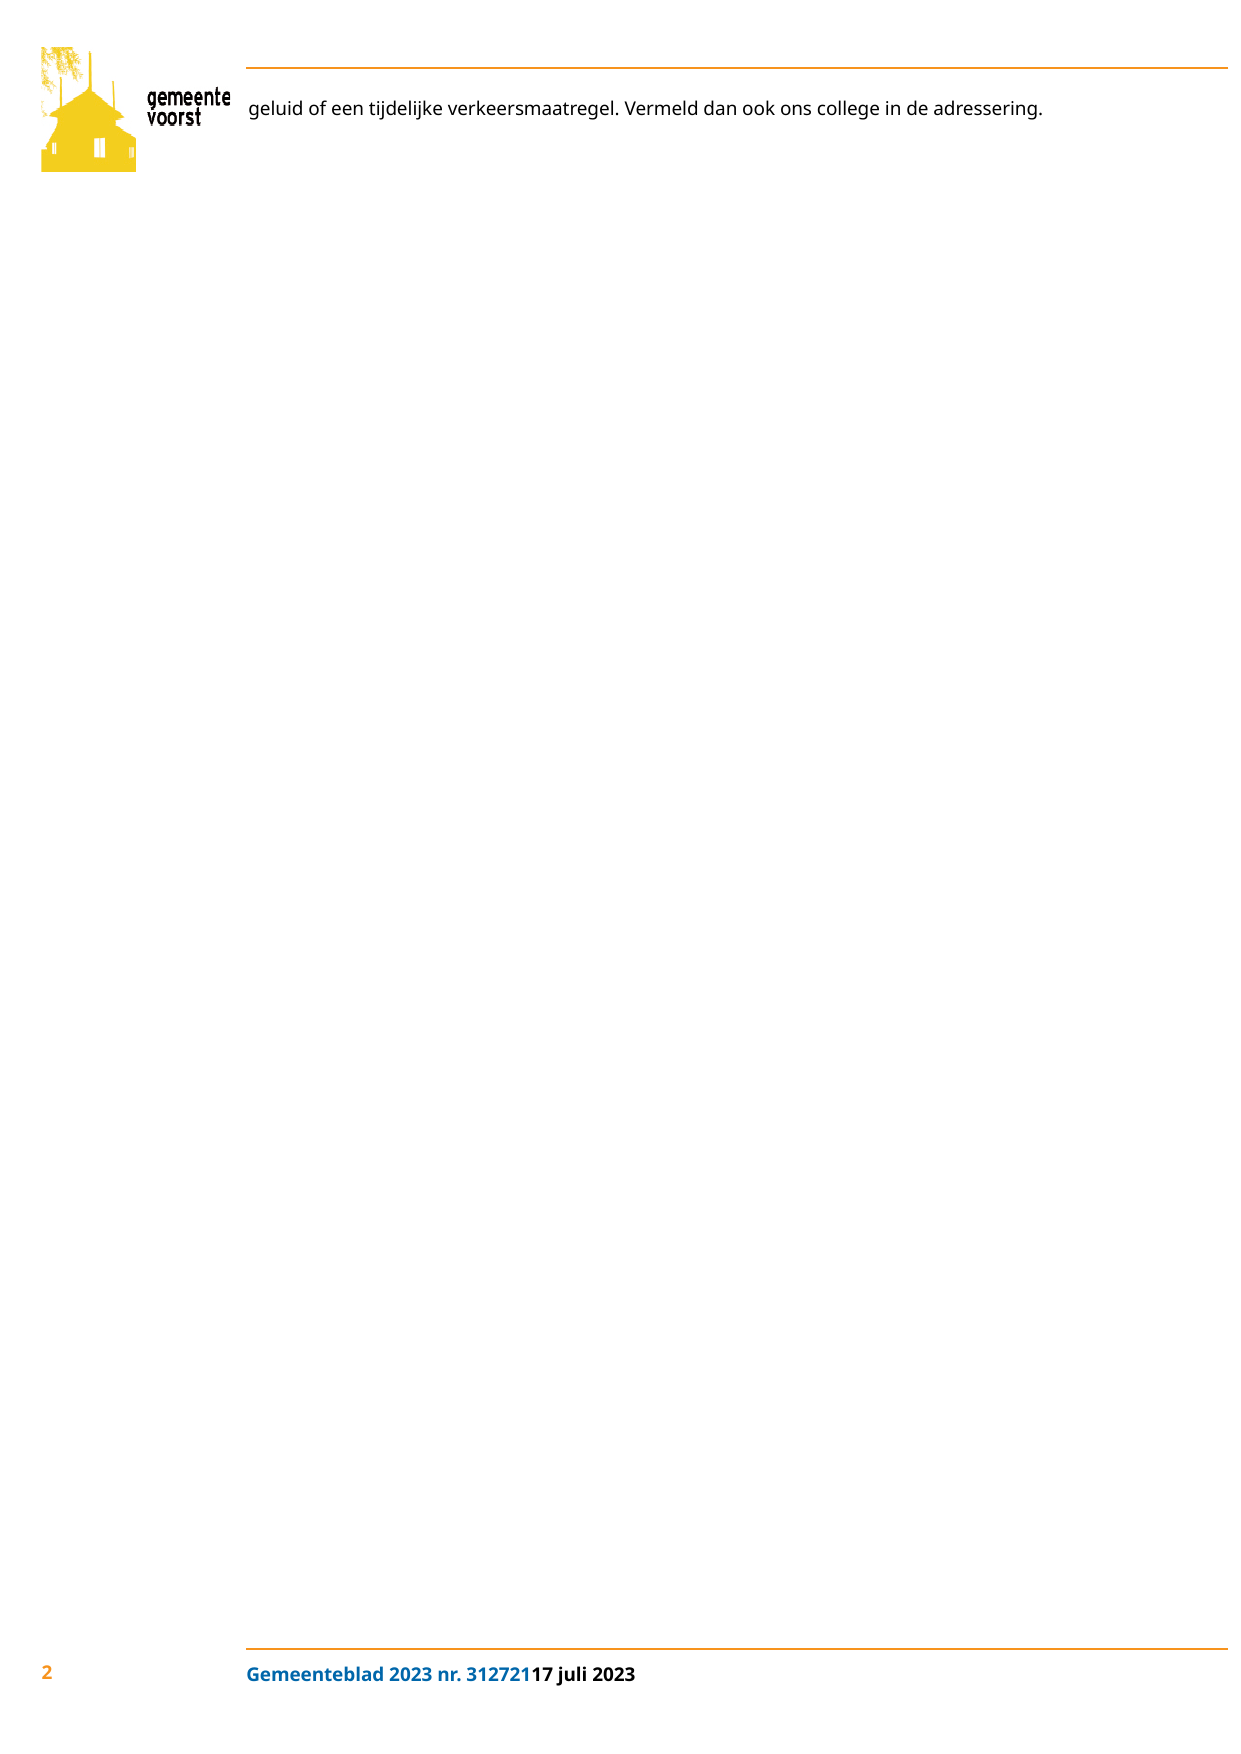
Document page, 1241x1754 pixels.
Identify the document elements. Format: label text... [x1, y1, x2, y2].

picture [41, 47, 231, 172]
text geluid of een tijdelijke verkeersmaatregel. Vermeld dan ook ons college in de adressering. [248, 95, 1152, 121]
